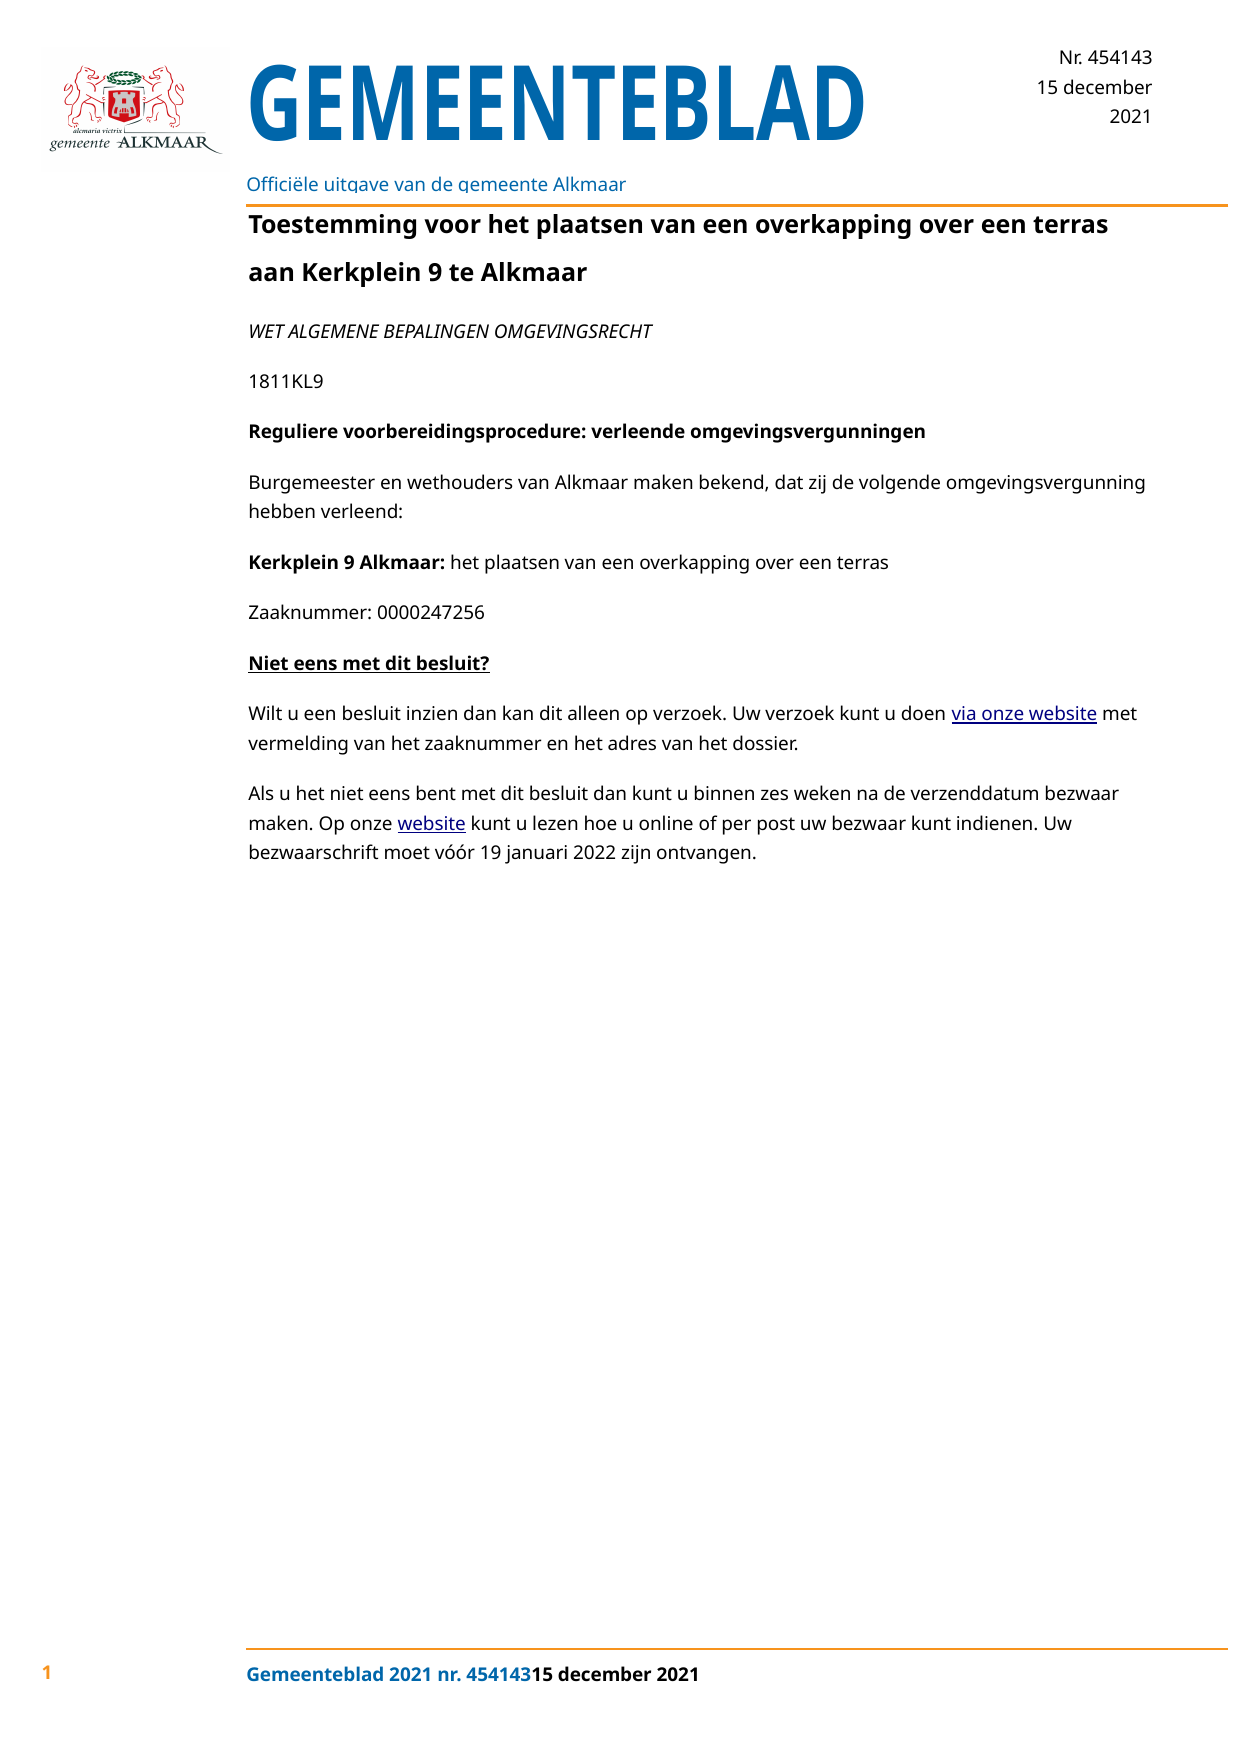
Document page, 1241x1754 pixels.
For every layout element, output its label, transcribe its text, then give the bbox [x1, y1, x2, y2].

picture [41, 47, 231, 172]
text Niet eens met dit besluit? [248, 650, 1152, 676]
text Burgemeester en wethouders van Alkmaar maken bekend, dat zij de volgende omgevingsvergunning hebben verleend: [248, 469, 1152, 524]
text Als u het niet eens bent met dit besluit dan kunt u binnen zes weken na de verzenddatum bezwaar maken. Op onze website kunt u lezen hoe u online of per post uw bezwaar kunt indienen. Uw bezwaarschrift moet vóór 19 januari 2022 zijn ontvangen. [248, 780, 1152, 865]
text WET ALGEMENE BEPALINGEN OMGEVINGSRECHT [248, 318, 1152, 344]
text Toestemming voor het plaatsen van een overkapping over een terras aan Kerkplein 9 te Alkmaar [248, 207, 1152, 288]
text Kerkplein 9 Alkmaar: het plaatsen van een overkapping over een terras [248, 549, 1152, 575]
text 1811KL9 [248, 368, 1152, 394]
text Reguliere voorbereidingsprocedure: verleende omgevingsvergunningen [248, 419, 1152, 444]
text Zaaknummer: 0000247256 [248, 599, 1152, 625]
text Wilt u een besluit inzien dan kan dit alleen op verzoek. Uw verzoek kunt u doen via onze website met vermelding van het zaaknummer en het adres van het dossier. [248, 700, 1152, 756]
